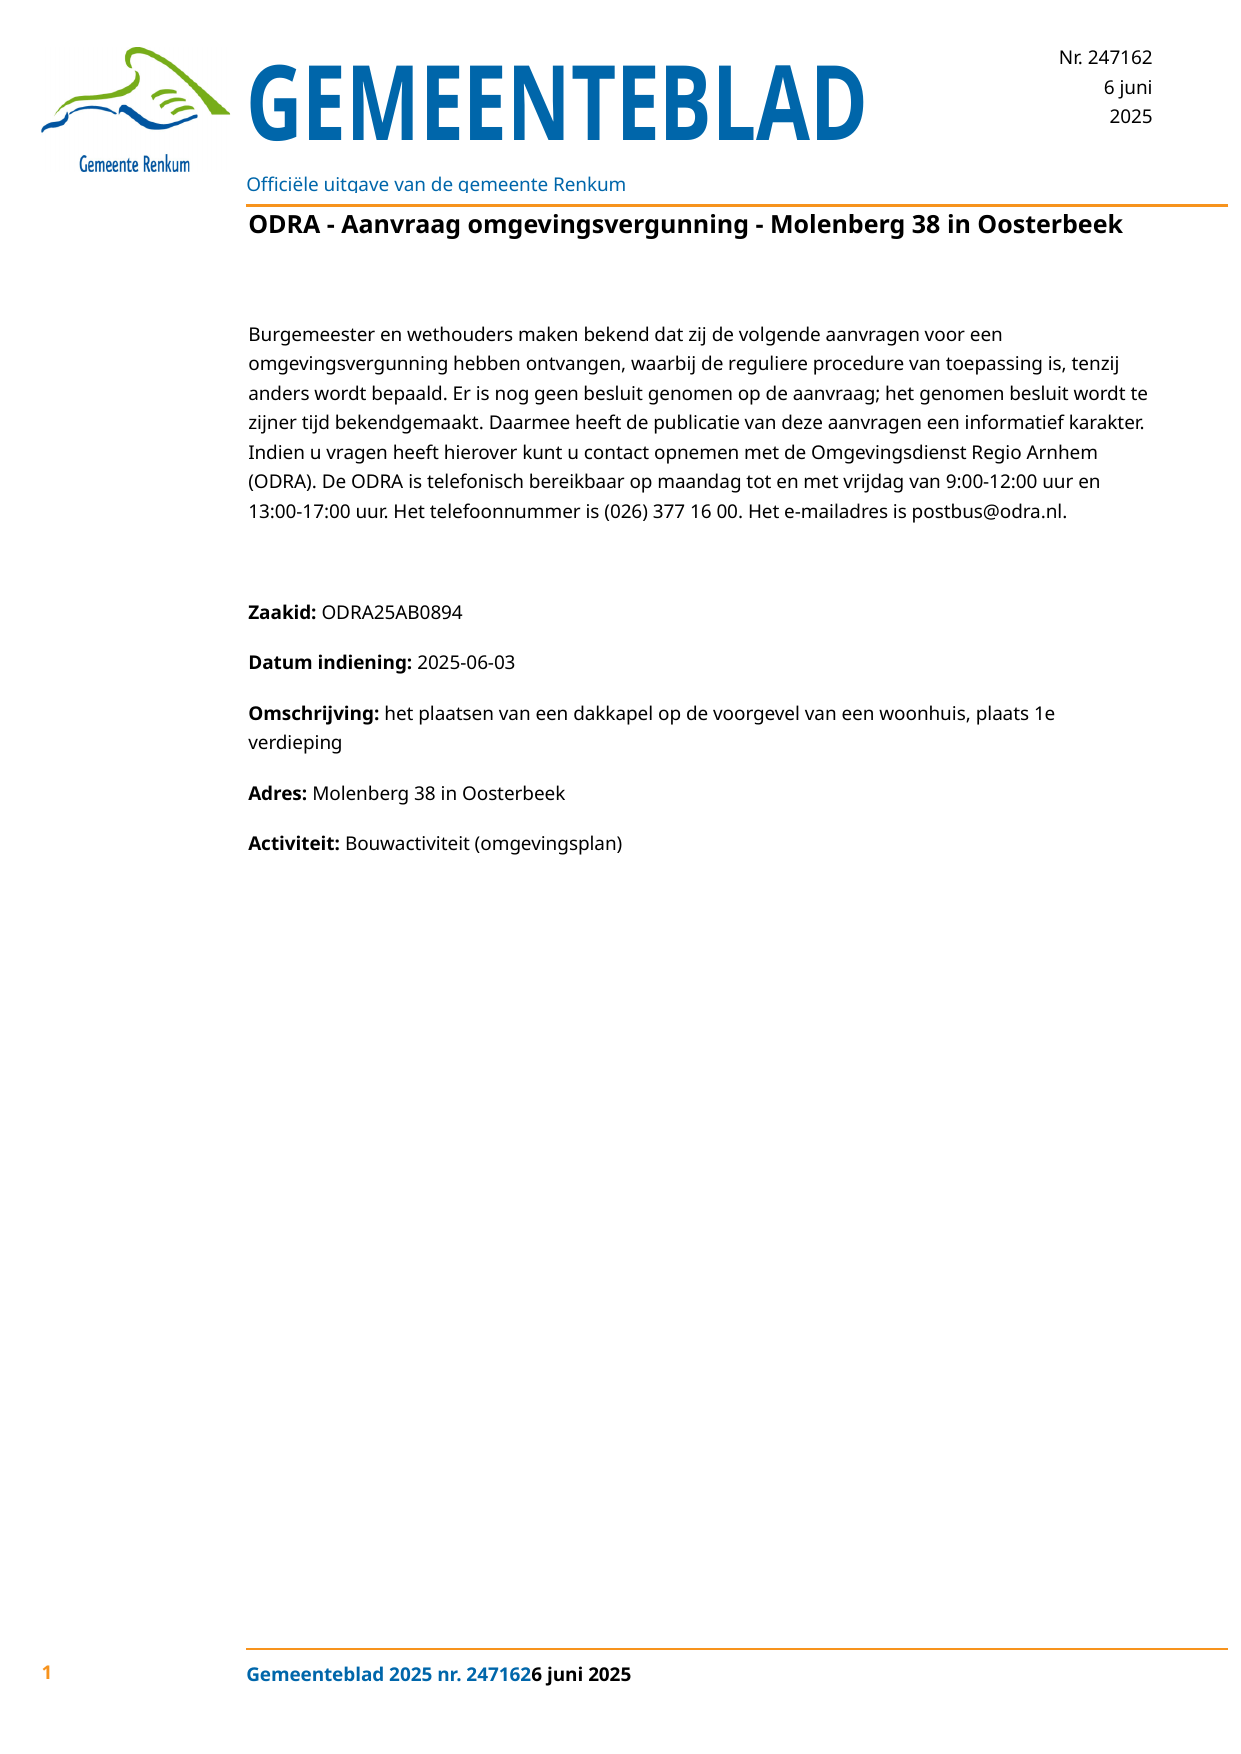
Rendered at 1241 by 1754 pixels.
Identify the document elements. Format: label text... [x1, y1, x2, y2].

text Zaakid: ODRA25AB0894 [248, 599, 1152, 625]
picture [41, 47, 231, 172]
text Omschrijving: het plaatsen van een dakkapel op de voorgevel van een woonhuis, plaats 1e verdieping [248, 700, 1152, 755]
text Adres: Molenberg 38 in Oosterbeek [248, 780, 1152, 806]
text Burgemeester en wethouders maken bekend dat zij de volgende aanvragen voor een omgevingsvergunning hebben ontvangen, waarbij de reguliere procedure van toepassing is, tenzij anders wordt bepaald. Er is nog geen besluit genomen op de aanvraag; het genomen besluit wordt te zijner tijd bekendgemaakt. Daarmee heeft de publicatie van deze aanvragen een informatief karakter. Indien u vragen heeft hierover kunt u contact opnemen met de Omgevingsdienst Regio Arnhem (ODRA). De ODRA is telefonisch bereikbaar op maandag tot en met vrijdag van 9:00-12:00 uur en 13:00-17:00 uur. Het telefoonnummer is (026) 377 16 00. Het e-mailadres is postbus@odra.nl. [248, 321, 1152, 524]
text Activiteit: Bouwactiviteit (omgevingsplan) [248, 830, 1152, 856]
text ODRA - Aanvraag omgevingsvergunning - Molenberg 38 in Oosterbeek [248, 207, 1152, 241]
text Datum indiening: 2025-06-03 [248, 649, 1152, 675]
